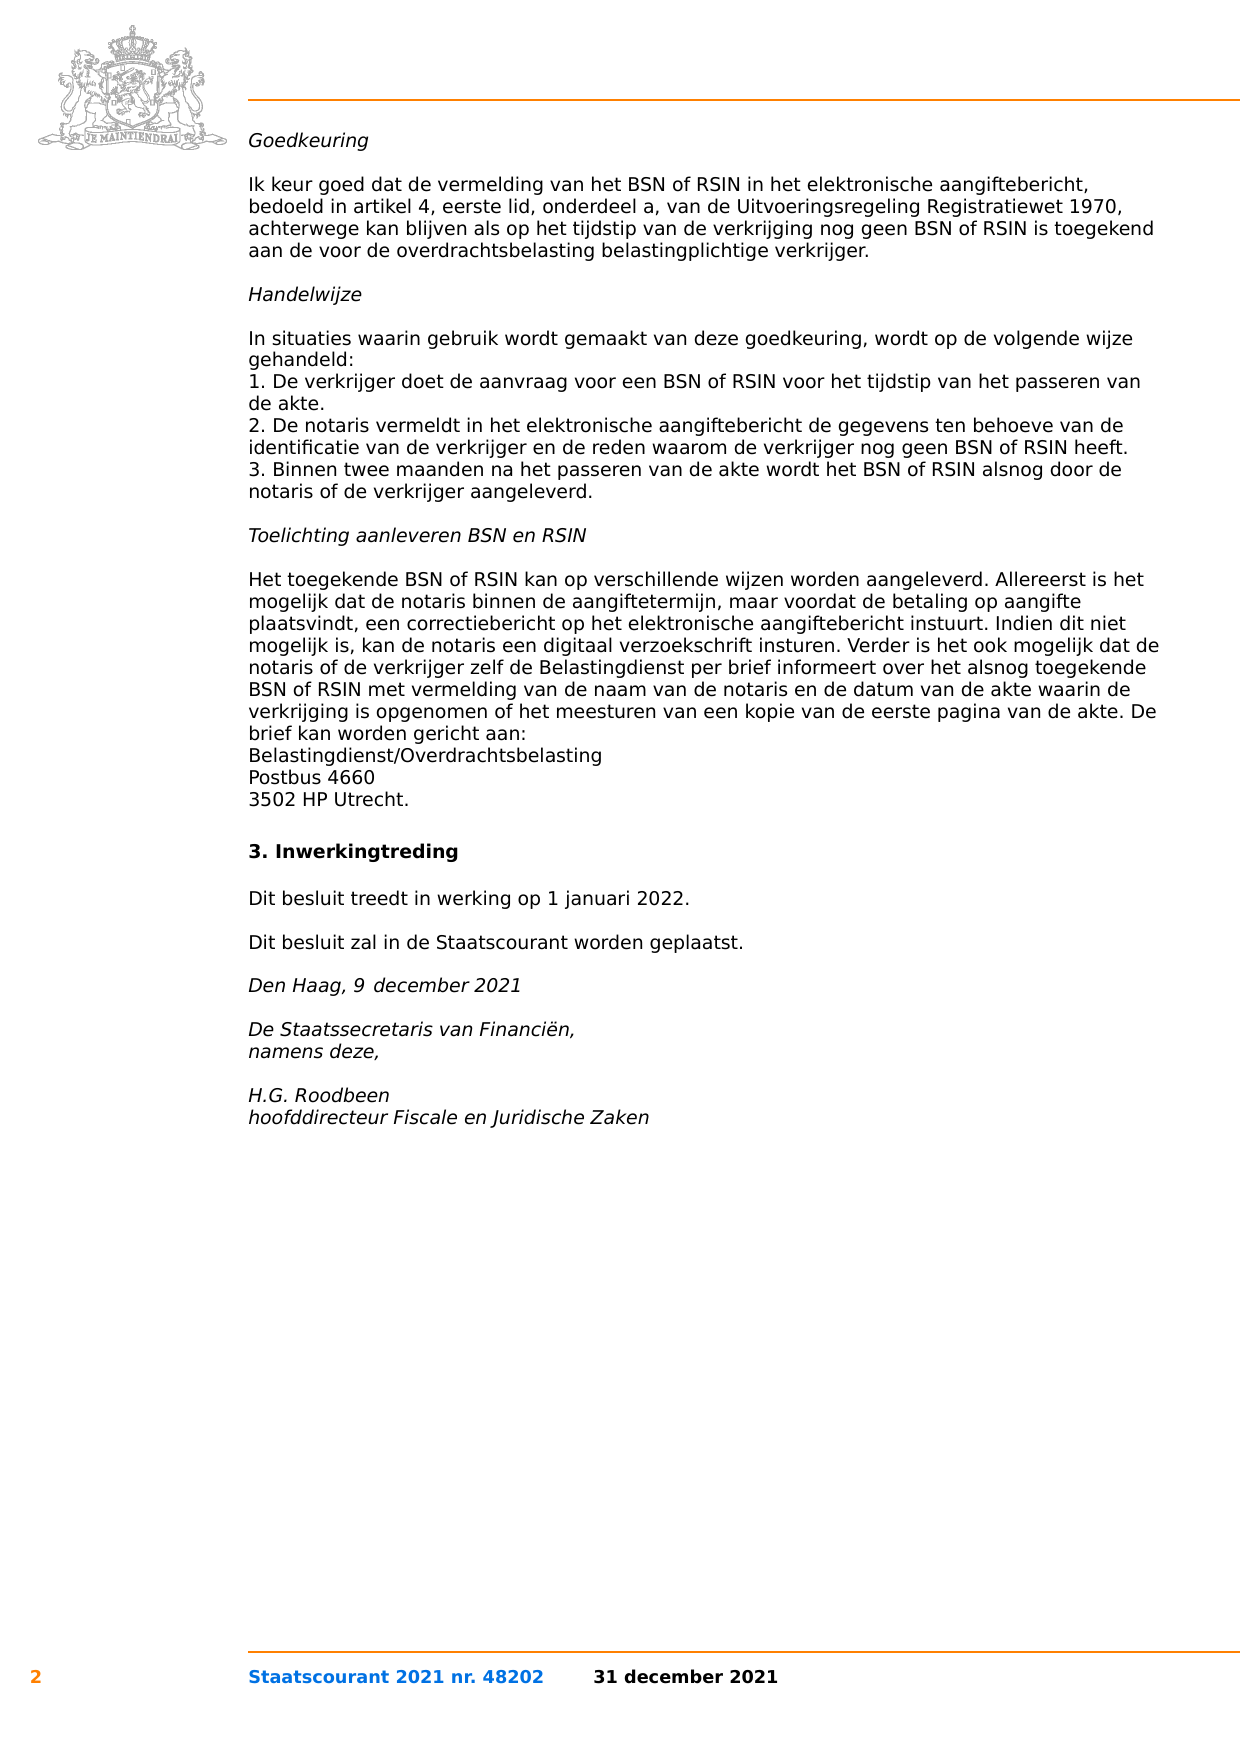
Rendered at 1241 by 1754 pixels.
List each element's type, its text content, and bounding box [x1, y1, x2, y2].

picture [38, 25, 227, 150]
text Postbus 4660 [248, 767, 1163, 789]
text 1. De verkrijger doet de aanvraag voor een BSN of RSIN voor het tijdstip van het passeren van de akte. [248, 371, 1163, 415]
text 3. Binnen twee maanden na het passeren van de akte wordt het BSN of RSIN alsnog door de notaris of de verkrijger aangeleverd. [248, 459, 1163, 503]
text De Staatssecretaris van Financiën, namens deze, H.G. Roodbeen hoofddirecteur Fiscale en Juridische Zaken [248, 1019, 1163, 1129]
subtitle 3. Inwerkingtreding [248, 841, 1163, 863]
subtitle Handelwijze [248, 283, 1163, 306]
text In situaties waarin gebruik wordt gemaakt van deze goedkeuring, wordt op de volgende wijze gehandeld: [248, 327, 1163, 371]
text Den Haag, 9 december 2021 [248, 975, 1163, 997]
text Ik keur goed dat de vermelding van het BSN of RSIN in het elektronische aangiftebericht, bedoeld in artikel 4, eerste lid, onderdeel a, van de Uitvoeringsregeling Registratiewet 1970, achterwege kan blijven als op het tijdstip van de verkrijging nog geen BSN of RSIN is toegekend aan de voor de overdrachtsbelasting belastingplichtige verkrijger. [248, 174, 1163, 262]
subtitle Goedkeuring [248, 130, 1163, 152]
text Dit besluit zal in de Staatscourant worden geplaatst. [248, 932, 1163, 953]
subtitle Toelichting aanleveren BSN en RSIN [248, 525, 1163, 547]
text 3502 HP Utrecht. [248, 789, 1163, 811]
text Belastingdienst/Overdrachtsbelasting [248, 745, 1163, 767]
text Het toegekende BSN of RSIN kan op verschillende wijzen worden aangeleverd. Allereerst is het mogelijk dat de notaris binnen de aangiftetermijn, maar voordat de betaling op aangifte plaatsvindt, een correctiebericht op het elektronische aangiftebericht instuurt. Indien dit niet mogelijk is, kan de notaris een digitaal verzoekschrift insturen. Verder is het ook mogelijk dat de notaris of de verkrijger zelf de Belastingdienst per brief informeert over het alsnog toegekende BSN of RSIN met vermelding van de naam van de notaris en de datum van de akte waarin de verkrijging is opgenomen of het meesturen van een kopie van de eerste pagina van de akte. De brief kan worden gericht aan: [248, 569, 1163, 745]
text 2. De notaris vermeldt in het elektronische aangiftebericht de gegevens ten behoeve van de identificatie van de verkrijger en de reden waarom de verkrijger nog geen BSN of RSIN heeft. [248, 415, 1163, 459]
text Dit besluit treedt in werking op 1 januari 2022. [248, 888, 1163, 910]
